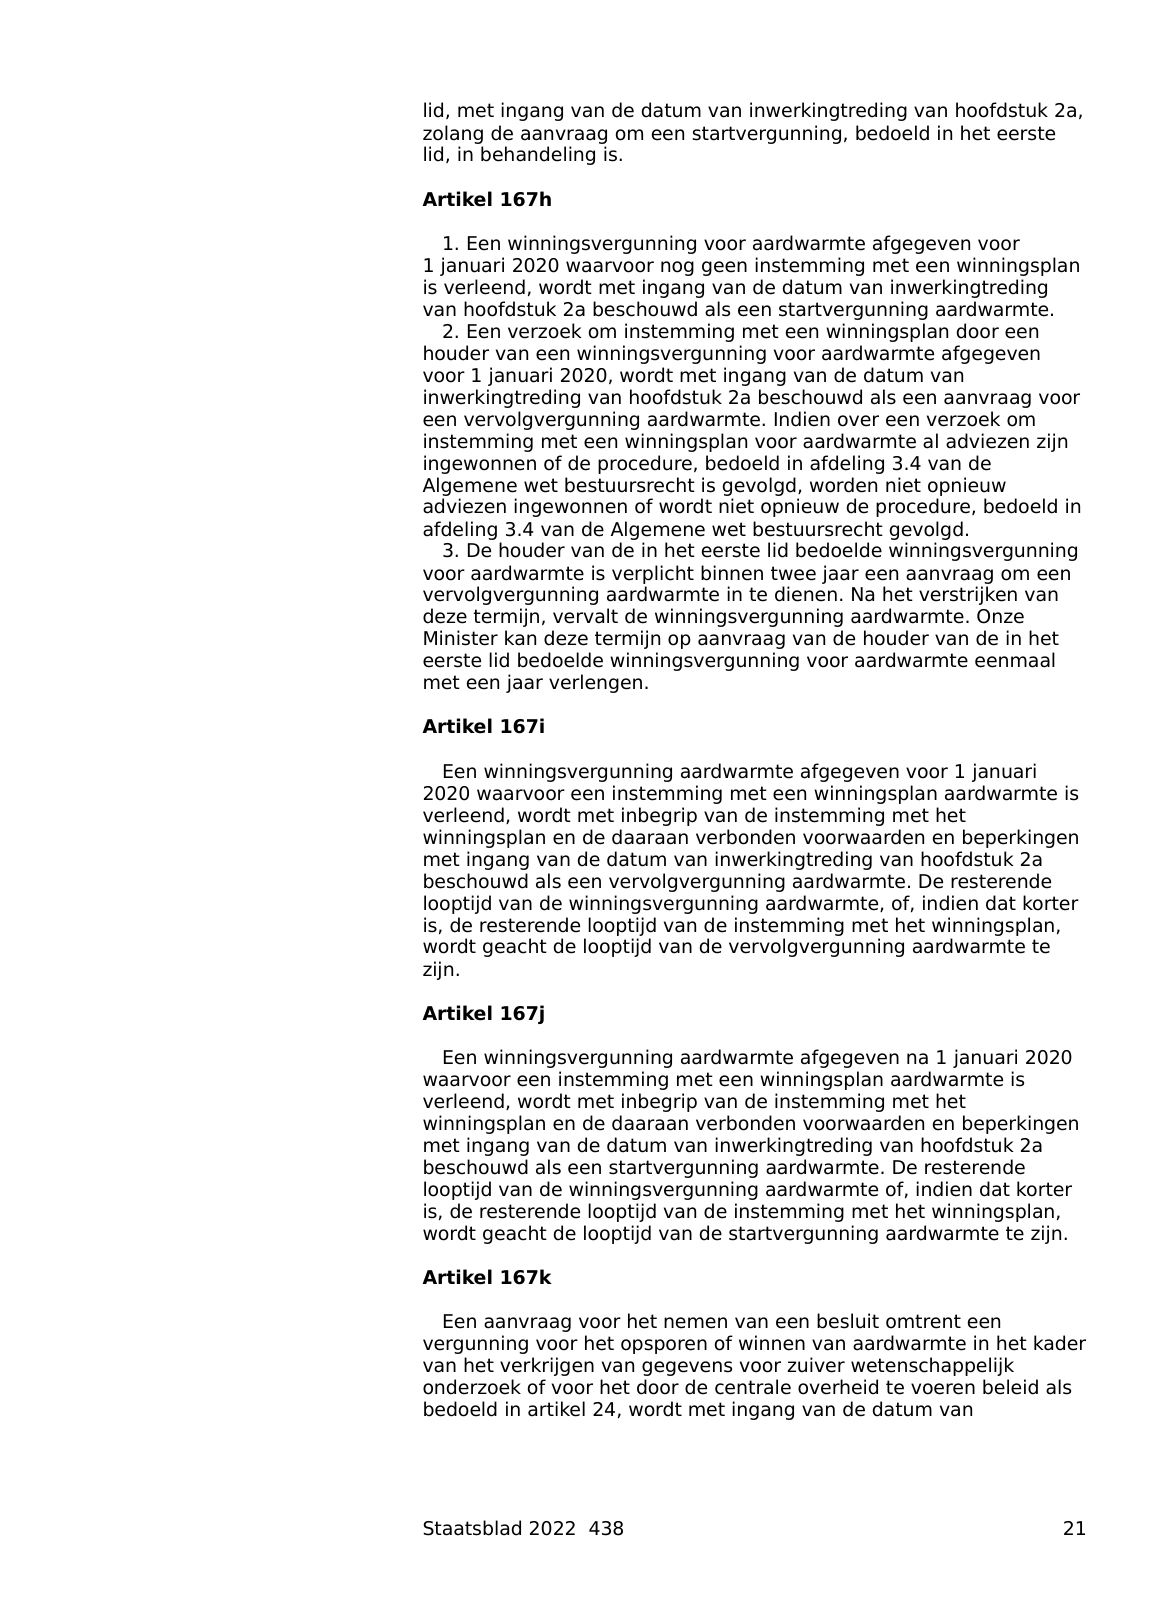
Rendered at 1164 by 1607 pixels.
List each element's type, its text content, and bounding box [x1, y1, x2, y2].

text Een winningsvergunning aardwarmte afgegeven na 1 januari 2020 waarvoor een instemming met een winningsplan aardwarmte is verleend, wordt met inbegrip van de instemming met het winningsplan en de daaraan verbonden voorwaarden en beperkingen met ingang van de datum van inwerkingtreding van hoofdstuk 2a beschouwd als een startvergunning aardwarmte. De resterende looptijd van de winningsvergunning aardwarmte of, indien dat korter is, de resterende looptijd van de instemming met het winningsplan, wordt geacht de looptijd van de startvergunning aardwarmte te zijn. [422, 1047, 1087, 1244]
text 3. De houder van de in het eerste lid bedoelde winningsvergunning voor aardwarmte is verplicht binnen twee jaar een aanvraag om een vervolgvergunning aardwarmte in te dienen. Na het verstrijken van deze termijn, vervalt de winningsvergunning aardwarmte. Onze Minister kan deze termijn op aanvraag van de houder van de in het eerste lid bedoelde winningsvergunning voor aardwarmte eenmaal met een jaar verlengen. [422, 540, 1087, 694]
text Een aanvraag voor het nemen van een besluit omtrent een vergunning voor het opsporen of winnen van aardwarmte in het kader van het verkrijgen van gegevens voor zuiver wetenschappelijk onderzoek of voor het door de centrale overheid te voeren beleid als bedoeld in artikel 24, wordt met ingang van de datum van [422, 1311, 1087, 1421]
text 1. Een winningsvergunning voor aardwarmte afgegeven voor 1 januari 2020 waarvoor nog geen instemming met een winningsplan is verleend, wordt met ingang van de datum van inwerkingtreding van hoofdstuk 2a beschouwd als een startvergunning aardwarmte. [422, 233, 1087, 321]
subtitle Artikel 167i [422, 716, 1087, 738]
subtitle Artikel 167h [422, 188, 1087, 211]
text Een winningsvergunning aardwarmte afgegeven voor 1 januari 2020 waarvoor een instemming met een winningsplan aardwarmte is verleend, wordt met inbegrip van de instemming met het winningsplan en de daaraan verbonden voorwaarden en beperkingen met ingang van de datum van inwerkingtreding van hoofdstuk 2a beschouwd als een vervolgvergunning aardwarmte. De resterende looptijd van de winningsvergunning aardwarmte, of, indien dat korter is, de resterende looptijd van de instemming met het winningsplan, wordt geacht de looptijd van de vervolgvergunning aardwarmte te zijn. [422, 761, 1087, 980]
subtitle Artikel 167k [422, 1267, 1087, 1289]
text lid, met ingang van de datum van inwerkingtreding van hoofdstuk 2a, zolang de aanvraag om een startvergunning, bedoeld in het eerste lid, in behandeling is. [422, 100, 1087, 166]
subtitle Artikel 167j [422, 1003, 1087, 1024]
text 2. Een verzoek om instemming met een winningsplan door een houder van een winningsvergunning voor aardwarmte afgegeven voor 1 januari 2020, wordt met ingang van de datum van inwerkingtreding van hoofdstuk 2a beschouwd als een aanvraag voor een vervolgvergunning aardwarmte. Indien over een verzoek om instemming met een winningsplan voor aardwarmte al adviezen zijn ingewonnen of de procedure, bedoeld in afdeling 3.4 van de Algemene wet bestuursrecht is gevolgd, worden niet opnieuw adviezen ingewonnen of wordt niet opnieuw de procedure, bedoeld in afdeling 3.4 van de Algemene wet bestuursrecht gevolgd. [422, 321, 1087, 540]
